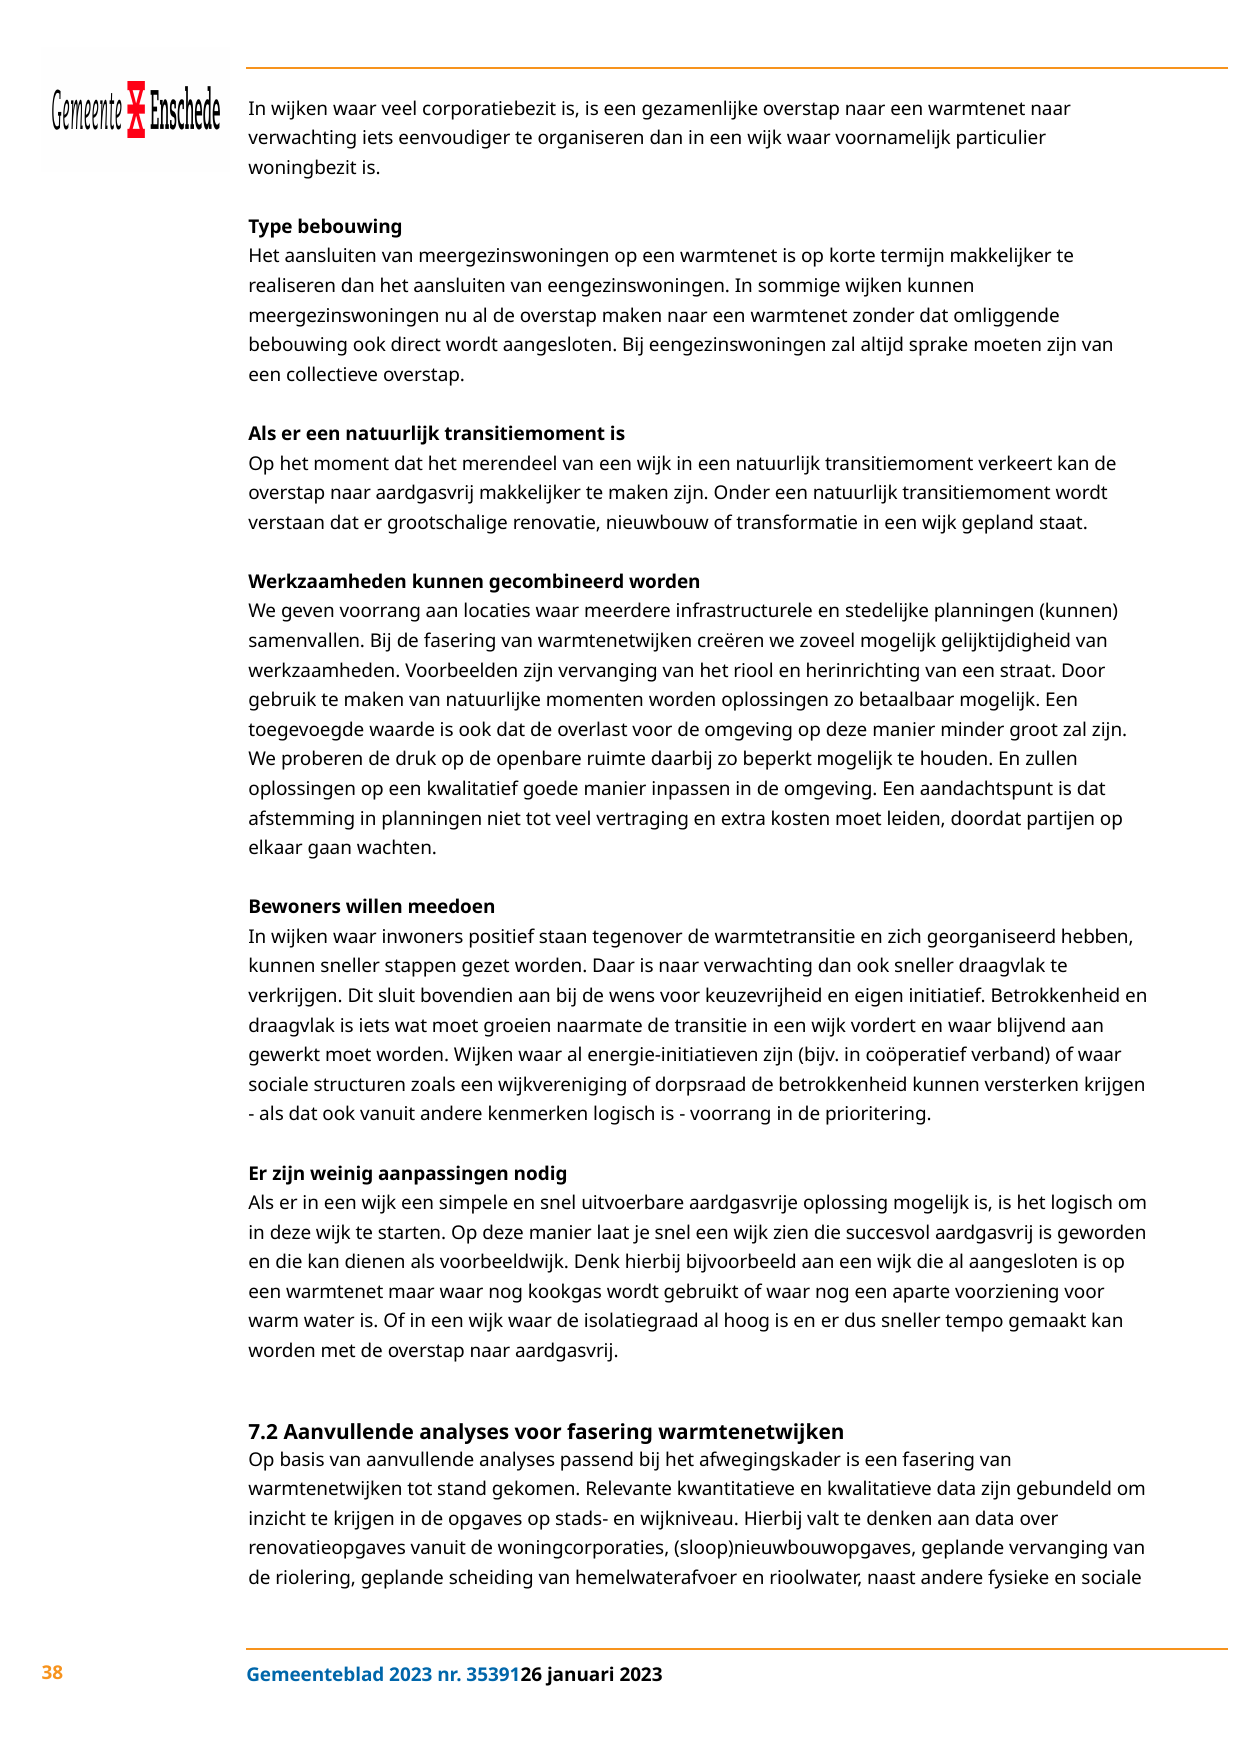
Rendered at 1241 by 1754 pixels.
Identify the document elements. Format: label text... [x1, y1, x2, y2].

text In wijken waar inwoners positief staan tegenover de warmtetransitie en zich georganiseerd hebben, kunnen sneller stappen gezet worden. Daar is naar verwachting dan ook sneller draagvlak te verkrijgen. Dit sluit bovendien aan bij de wens voor keuzevrijheid en eigen initiatief. Betrokkenheid en draagvlak is iets wat moet groeien naarmate de transitie in een wijk vordert en waar blijvend aan gewerkt moet worden. Wijken waar al energie-initiatieven zijn (bijv. in coöperatief verband) of waar sociale structuren zoals een wijkvereniging of dorpsraad de betrokkenheid kunnen versterken krijgen - als dat ook vanuit andere kenmerken logisch is - voorrang in de prioritering. [248, 923, 1152, 1126]
text Werkzaamheden kunnen gecombineerd worden [248, 568, 1152, 594]
text In wijken waar veel corporatiebezit is, is een gezamenlijke overstap naar een warmtenet naar verwachting iets eenvoudiger te organiseren dan in een wijk waar voornamelijk particulier woningbezit is. [248, 95, 1152, 180]
text Bewoners willen meedoen [248, 893, 1152, 919]
picture [41, 47, 231, 172]
text Als er in een wijk een simpele en snel uitvoerbare aardgasvrije oplossing mogelijk is, is het logisch om in deze wijk te starten. Op deze manier laat je snel een wijk zien die succesvol aardgasvrij is geworden en die kan dienen als voorbeeldwijk. Denk hierbij bijvoorbeeld aan een wijk die al aangesloten is op een warmtenet maar waar nog kookgas wordt gebruikt of waar nog een aparte voorziening voor warm water is. Of in een wijk waar de isolatiegraad al hoog is en er dus sneller tempo gemaakt kan worden met de overstap naar aardgasvrij. [248, 1189, 1152, 1363]
text Als er een natuurlijk transitiemoment is [248, 420, 1152, 446]
text Op het moment dat het merendeel van een wijk in een natuurlijk transitiemoment verkeert kan de overstap naar aardgasvrij makkelijker te maken zijn. Onder een natuurlijk transitiemoment wordt verstaan dat er grootschalige renovatie, nieuwbouw of transformatie in een wijk gepland staat. [248, 450, 1152, 535]
text Op basis van aanvullende analyses passend bij het afwegingskader is een fasering van warmtenetwijken tot stand gekomen. Relevante kwantitatieve en kwalitatieve data zijn gebundeld om inzicht te krijgen in de opgaves op stads- en wijkniveau. Hierbij valt te denken aan data over renovatieopgaves vanuit de woningcorporaties, (sloop)nieuwbouwopgaves, geplande vervanging van de riolering, geplande scheiding van hemelwaterafvoer en rioolwater, naast andere fysieke en sociale [248, 1446, 1152, 1590]
text Er zijn weinig aanpassingen nodig [248, 1160, 1152, 1186]
text Het aansluiten van meergezinswoningen op een warmtenet is op korte termijn makkelijker te realiseren dan het aansluiten van eengezinswoningen. In sommige wijken kunnen meergezinswoningen nu al de overstap maken naar een warmtenet zonder dat omliggende bebouwing ook direct wordt aangesloten. Bij eengezinswoningen zal altijd sprake moeten zijn van een collectieve overstap. [248, 243, 1152, 387]
text 7.2 Aanvullende analyses voor fasering warmtenetwijken [248, 1417, 1152, 1446]
text Type bebouwing [248, 213, 1152, 239]
text We geven voorrang aan locaties waar meerdere infrastructurele en stedelijke planningen (kunnen) samenvallen. Bij de fasering van warmtenetwijken creëren we zoveel mogelijk gelijktijdigheid van werkzaamheden. Voorbeelden zijn vervanging van het riool en herinrichting van een straat. Door gebruik te maken van natuurlijke momenten worden oplossingen zo betaalbaar mogelijk. Een toegevoegde waarde is ook dat de overlast voor de omgeving op deze manier minder groot zal zijn. We proberen de druk op de openbare ruimte daarbij zo beperkt mogelijk te houden. En zullen oplossingen op een kwalitatief goede manier inpassen in de omgeving. Een aandachtspunt is dat afstemming in planningen niet tot veel vertraging en extra kosten moet leiden, doordat partijen op elkaar gaan wachten. [248, 598, 1152, 860]
